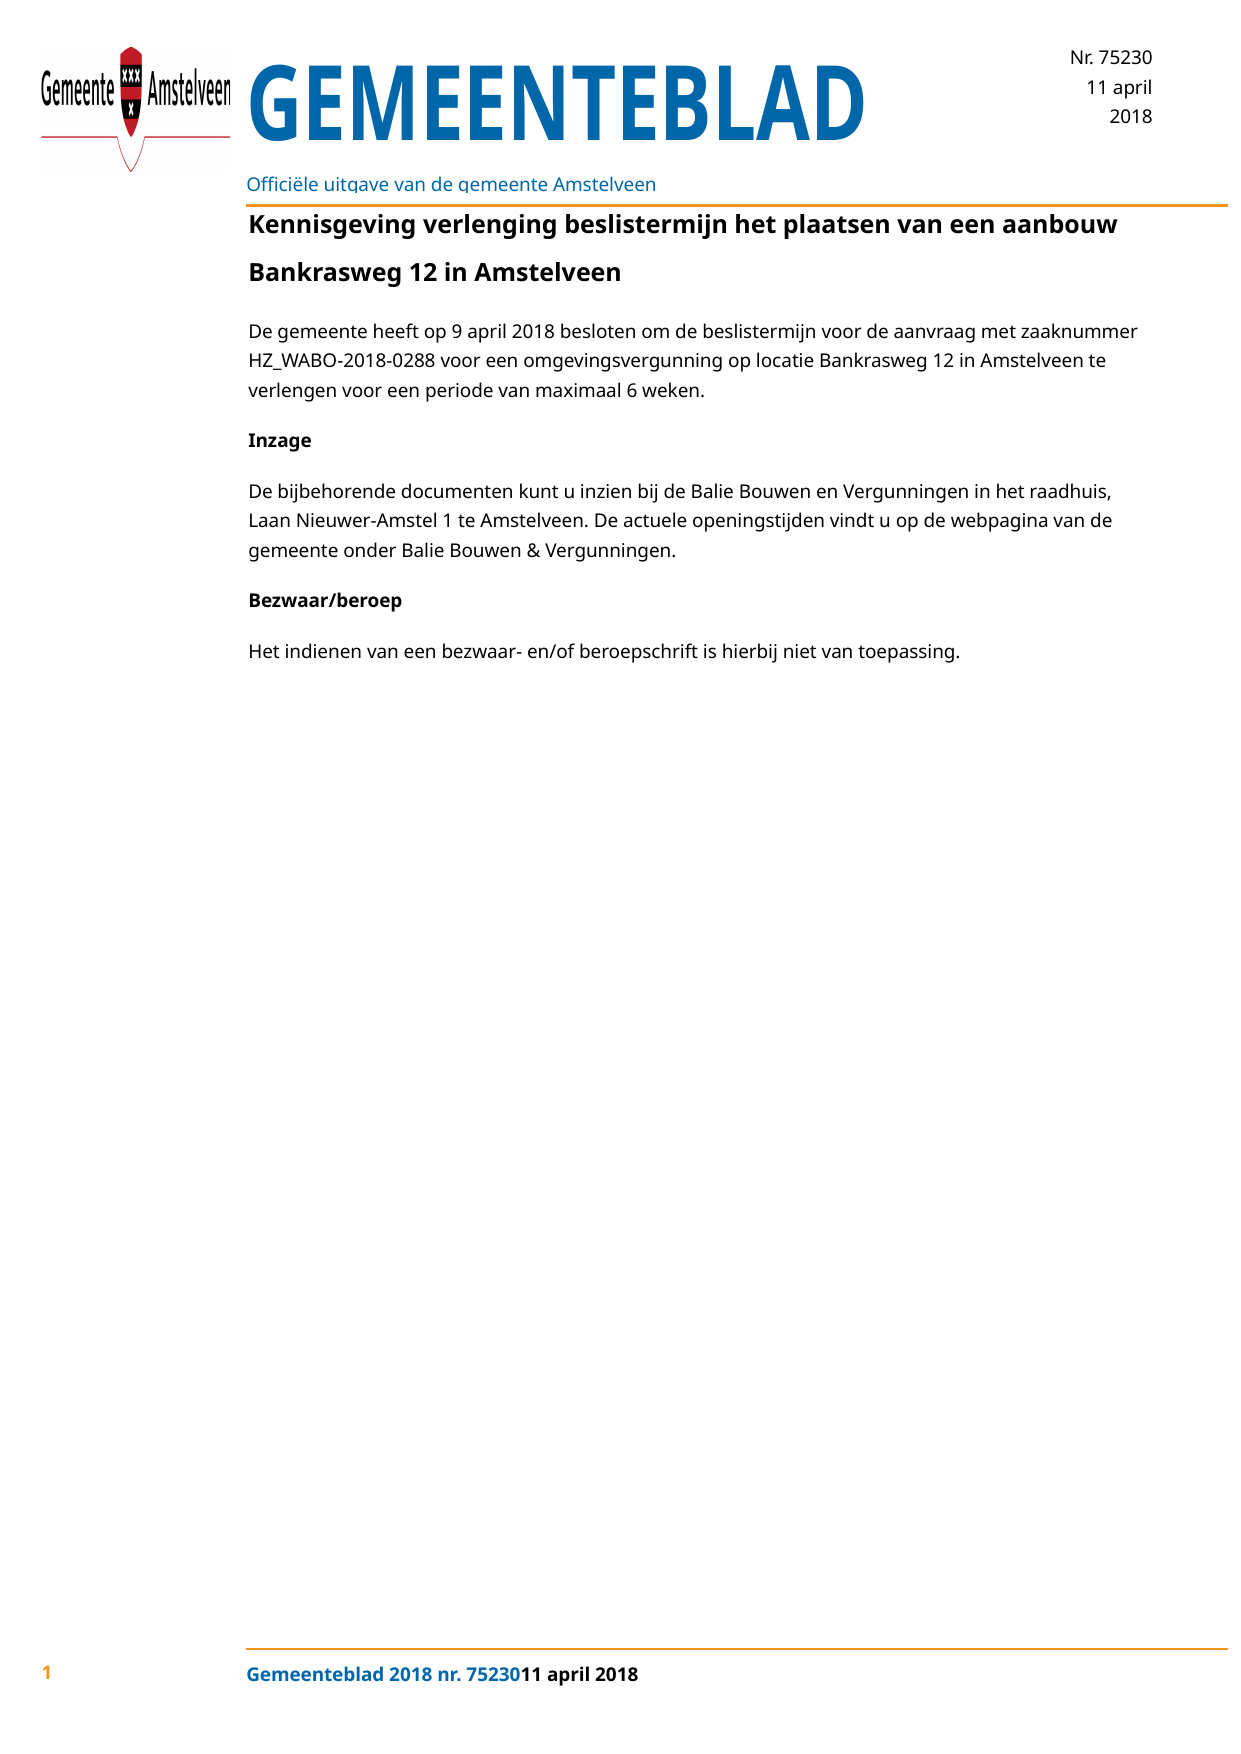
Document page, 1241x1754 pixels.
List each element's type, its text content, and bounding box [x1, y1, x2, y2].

text Bezwaar/beroep [248, 587, 1152, 613]
text Kennisgeving verlenging beslistermijn het plaatsen van een aanbouw Bankrasweg 12 in Amstelveen [248, 207, 1152, 288]
text De gemeente heeft op 9 april 2018 besloten om de beslistermijn voor de aanvraag met zaaknummer HZ_WABO-2018-0288 voor een omgevingsvergunning op locatie Bankrasweg 12 in Amstelveen te verlengen voor een periode van maximaal 6 weken. [248, 318, 1152, 403]
text De bijbehorende documenten kunt u inzien bij de Balie Bouwen en Vergunningen in het raadhuis, Laan Nieuwer-Amstel 1 te Amstelveen. De actuele openingstijden vindt u op de webpagina van de gemeente onder Balie Bouwen & Vergunningen. [248, 478, 1152, 563]
text Inzage [248, 427, 1152, 453]
text Het indienen van een bezwaar- en/of beroepschrift is hierbij niet van toepassing. [248, 638, 1152, 664]
picture [41, 47, 231, 172]
